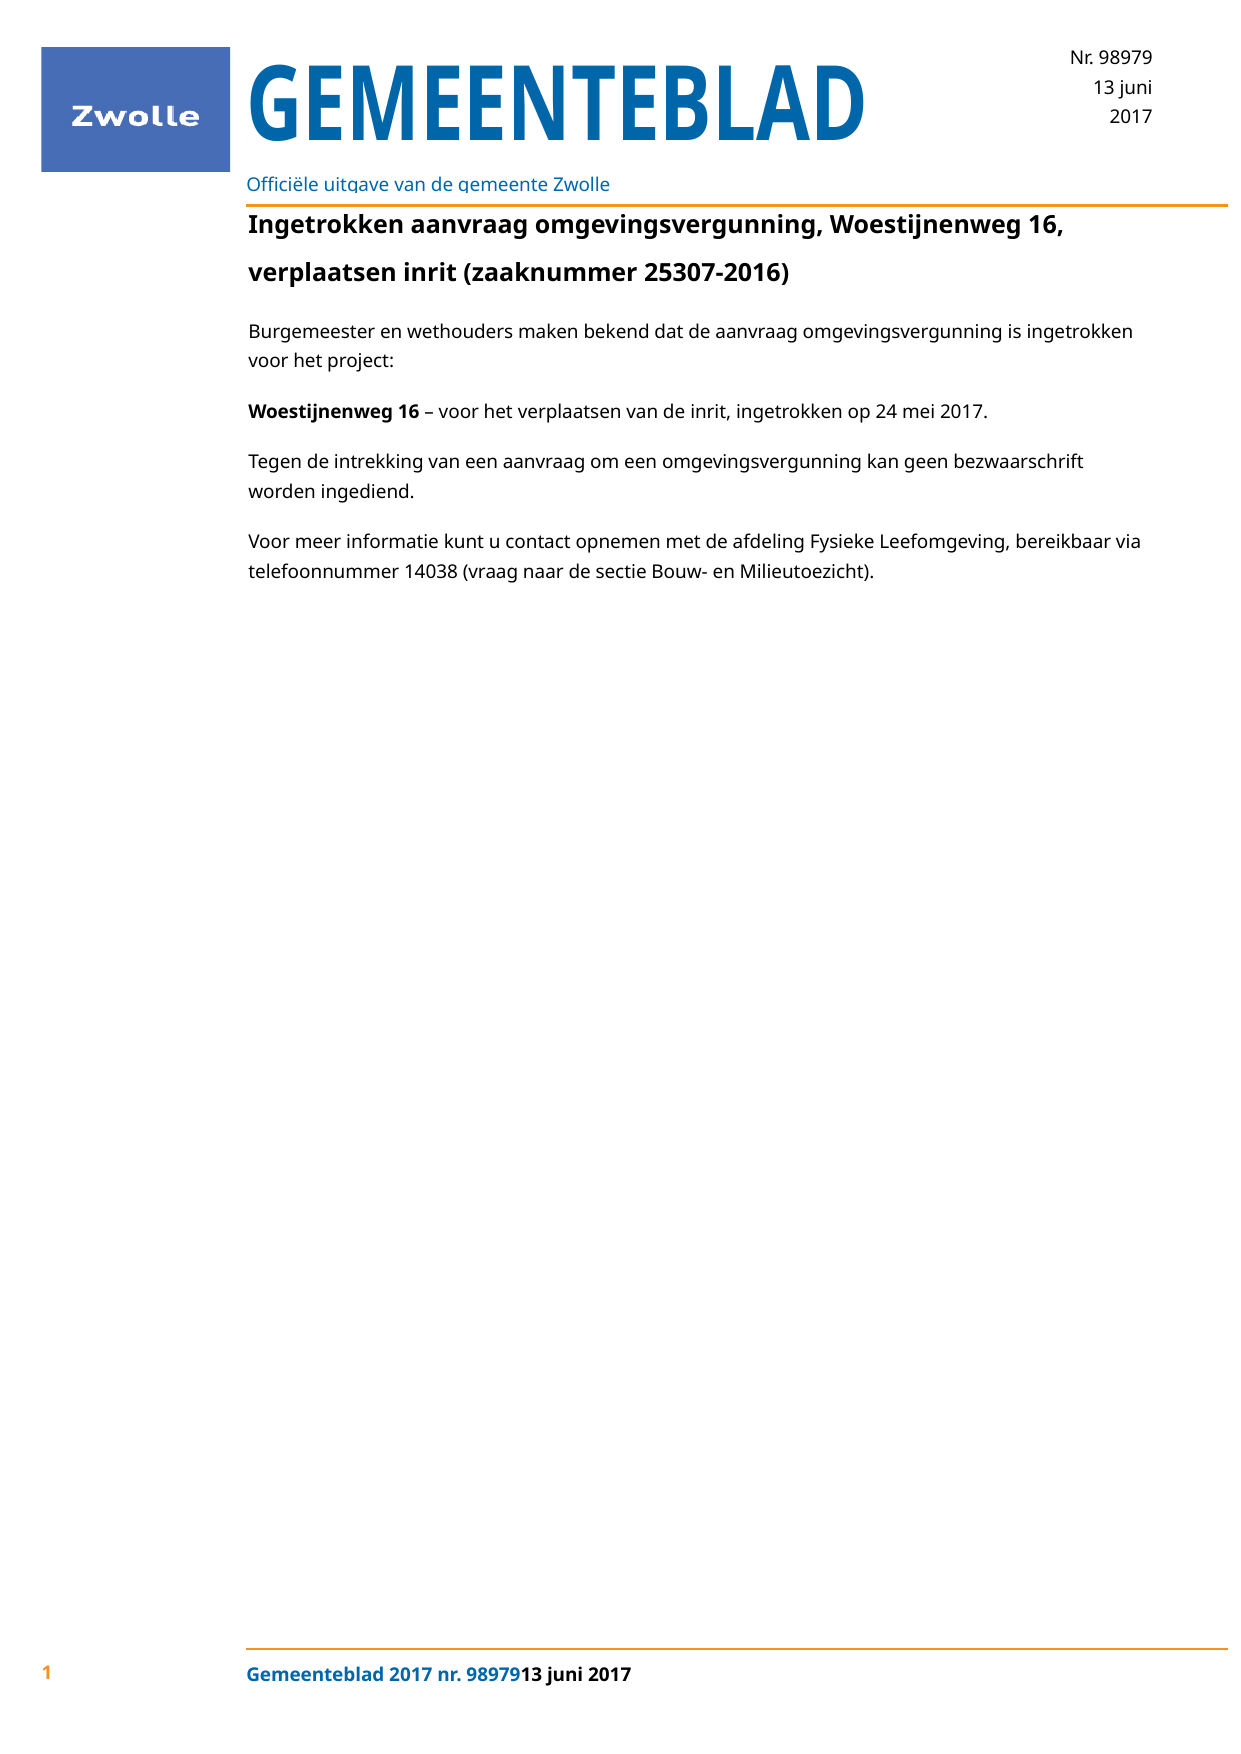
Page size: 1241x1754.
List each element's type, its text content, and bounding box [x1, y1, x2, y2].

text Ingetrokken aanvraag omgevingsvergunning, Woestijnenweg 16, verplaatsen inrit (zaaknummer 25307-2016) [248, 207, 1152, 288]
text Tegen de intrekking van een aanvraag om een omgevingsvergunning kan geen bezwaarschrift worden ingediend. [248, 448, 1152, 504]
text Voor meer informatie kunt u contact opnemen met de afdeling Fysieke Leefomgeving, bereikbaar via telefoonnummer 14038 (vraag naar de sectie Bouw- en Milieutoezicht). [248, 528, 1152, 584]
text Woestijnenweg 16 – voor het verplaatsen van de inrit, ingetrokken op 24 mei 2017. [248, 398, 1152, 424]
picture [41, 47, 231, 172]
text Burgemeester en wethouders maken bekend dat de aanvraag omgevingsvergunning is ingetrokken voor het project: [248, 318, 1152, 373]
